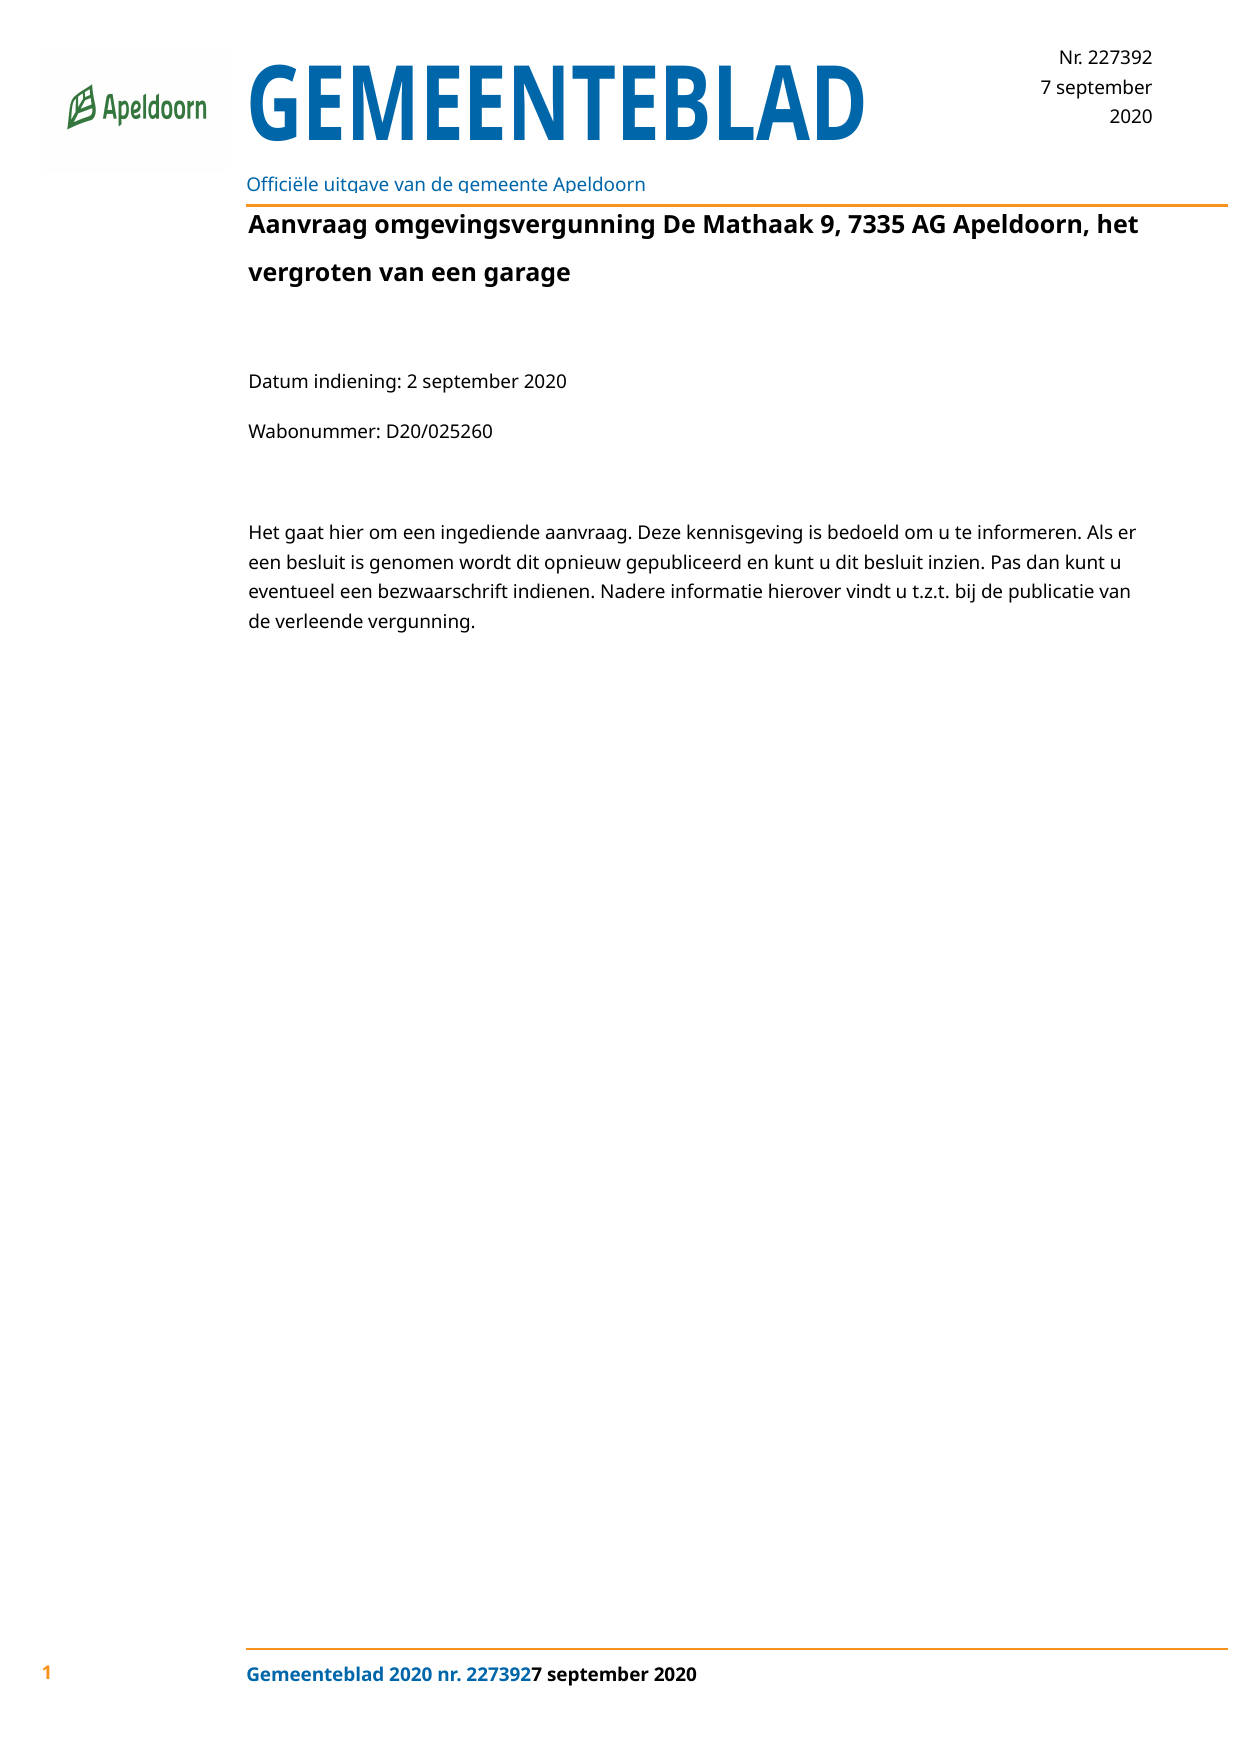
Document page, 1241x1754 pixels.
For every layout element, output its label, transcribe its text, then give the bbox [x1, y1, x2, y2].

text Datum indiening: 2 september 2020 [248, 368, 1152, 394]
text Het gaat hier om een ingediende aanvraag. Deze kennisgeving is bedoeld om u te informeren. Als er een besluit is genomen wordt dit opnieuw gepubliceerd en kunt u dit besluit inzien. Pas dan kunt u eventueel een bezwaarschrift indienen. Nadere informatie hierover vindt u t.z.t. bij de publicatie van de verleende vergunning. [248, 519, 1152, 634]
picture [41, 47, 231, 172]
text Aanvraag omgevingsvergunning De Mathaak 9, 7335 AG Apeldoorn, het vergroten van een garage [248, 207, 1152, 288]
text Wabonummer: D20/025260 [248, 419, 1152, 444]
